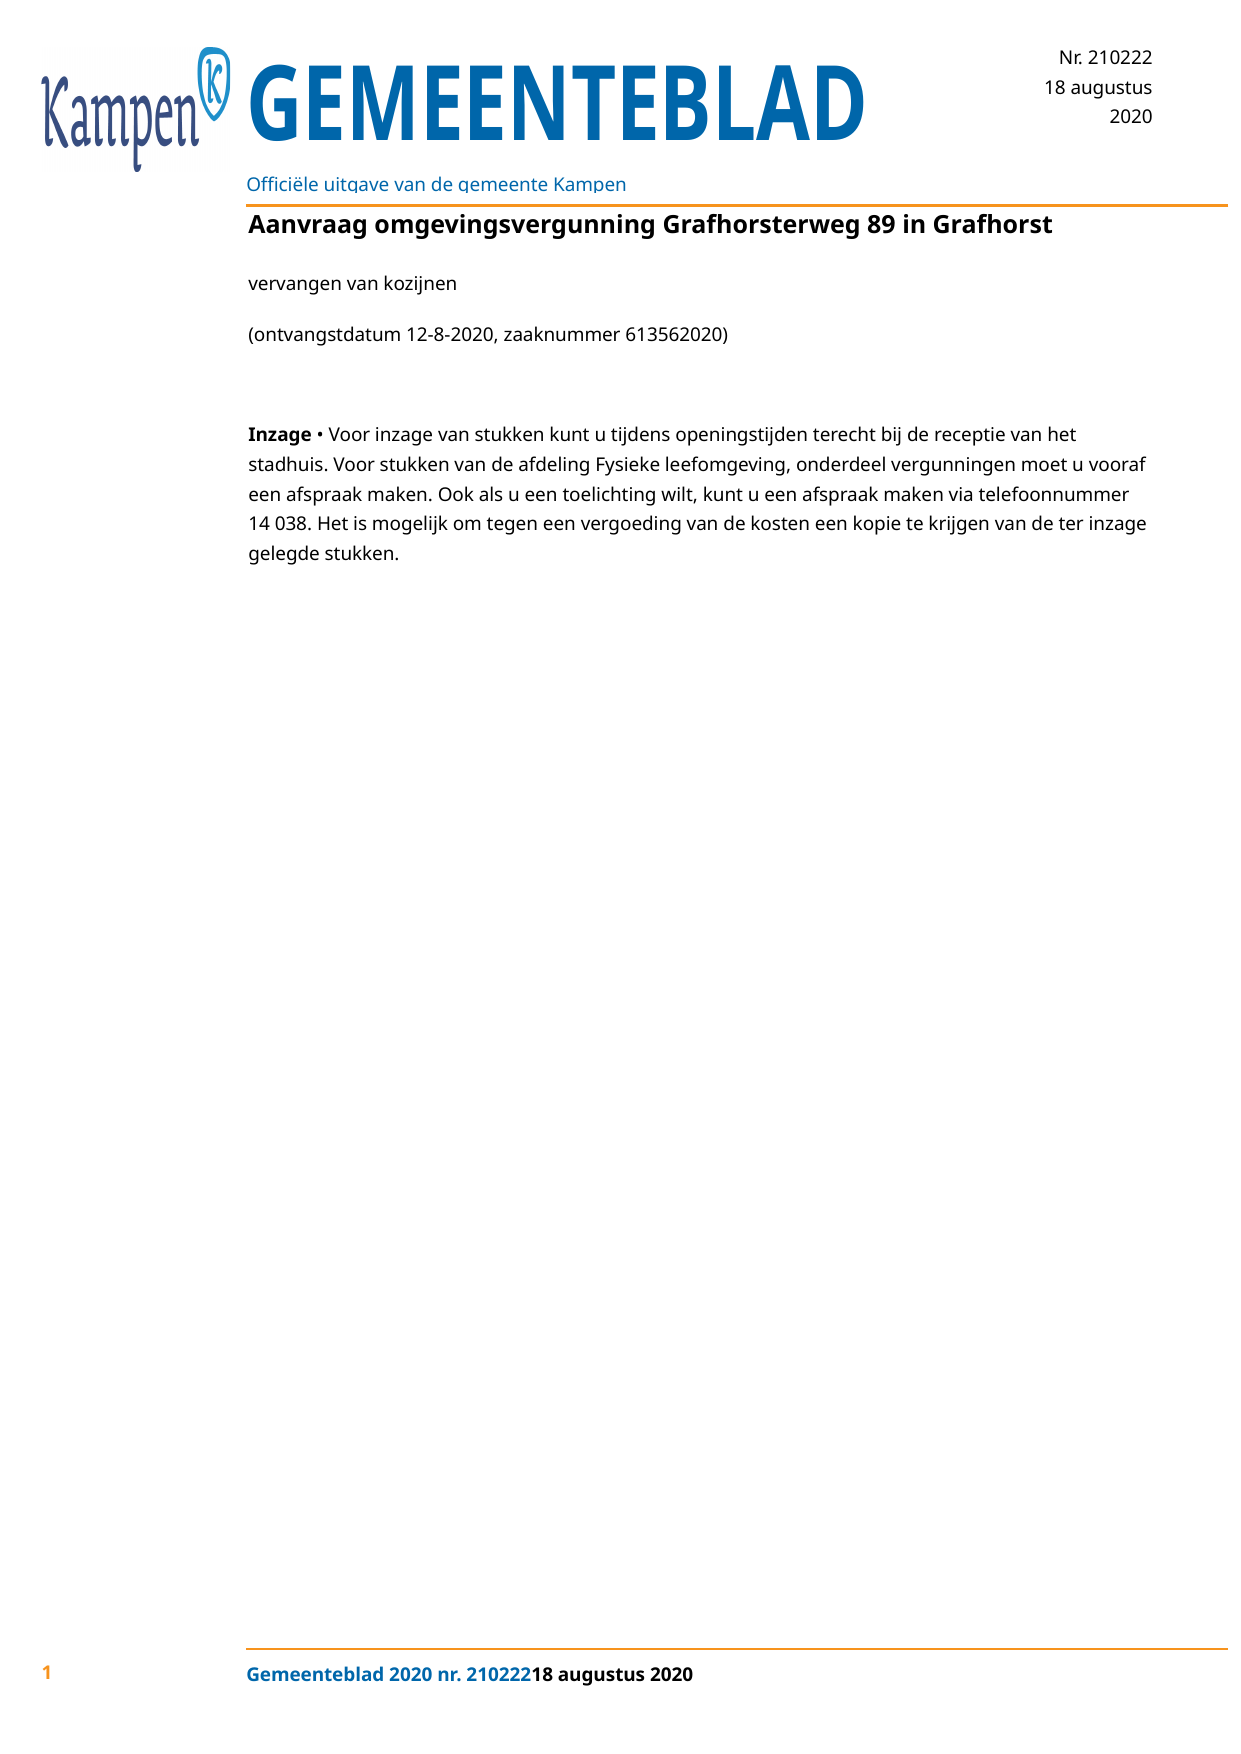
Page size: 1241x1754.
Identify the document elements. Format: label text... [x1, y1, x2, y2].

text Aanvraag omgevingsvergunning Grafhorsterweg 89 in Grafhorst [248, 207, 1152, 241]
picture [41, 47, 231, 172]
text Inzage • Voor inzage van stukken kunt u tijdens openingstijden terecht bij de receptie van het stadhuis. Voor stukken van de afdeling Fysieke leefomgeving, onderdeel vergunningen moet u vooraf een afspraak maken. Ook als u een toelichting wilt, kunt u een afspraak maken via telefoonnummer 14 038. Het is mogelijk om tegen een vergoeding van de kosten een kopie te krijgen van de ter inzage gelegde stukken. [248, 422, 1152, 566]
text (ontvangstdatum 12-8-2020, zaaknummer 613562020) [248, 321, 1152, 346]
text vervangen van kozijnen [248, 270, 1152, 296]
